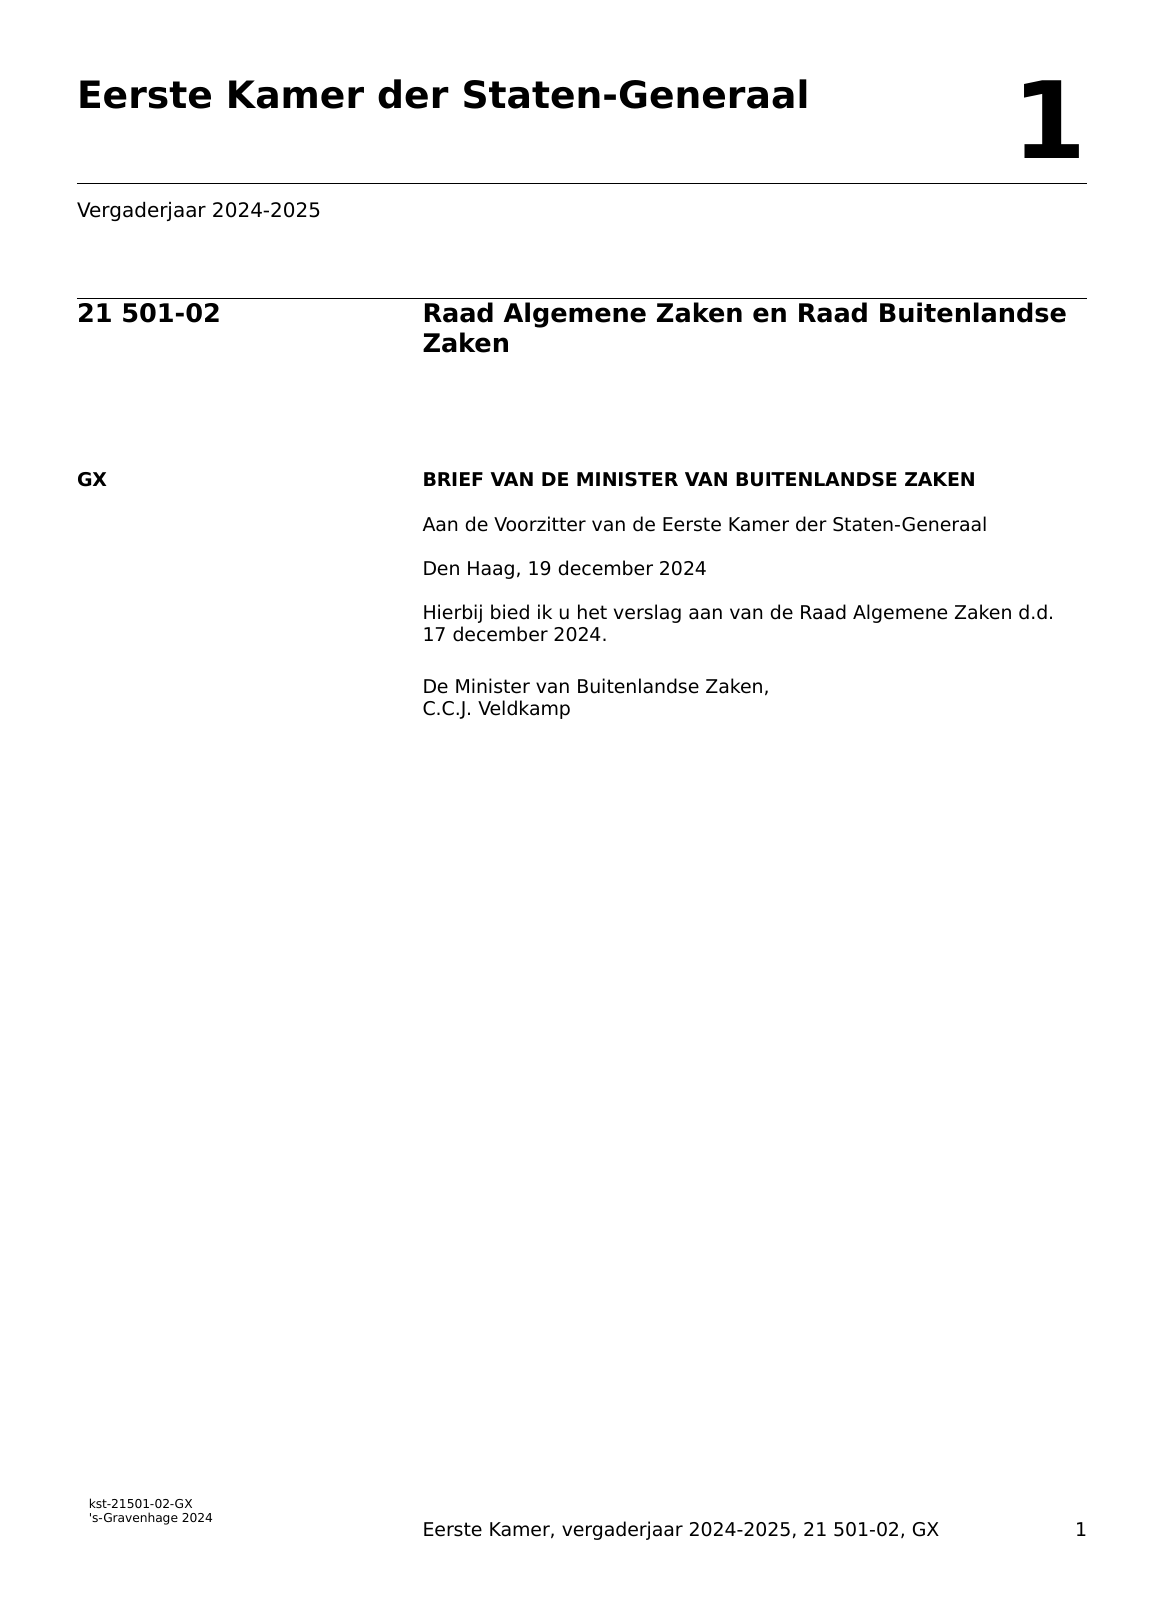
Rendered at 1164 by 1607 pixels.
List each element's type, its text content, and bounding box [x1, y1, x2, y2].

text Hierbij bied ik u het verslag aan van de Raad Algemene Zaken d.d. 17 december 2024. [422, 602, 1087, 646]
subtitle GX BRIEF VAN DE MINISTER VAN BUITENLANDSE ZAKEN [77, 469, 1087, 491]
subtitle 21 501-02 Raad Algemene Zaken en Raad Buitenlandse Zaken [77, 299, 1087, 358]
text kst-21501-02-GX [88, 1497, 323, 1511]
table_header Eerste Kamer der Staten-Generaal [77, 59, 886, 183]
text Aan de Voorzitter van de Eerste Kamer der Staten-Generaal [422, 513, 1087, 536]
text Den Haag, 19 december 2024 [422, 558, 1087, 580]
text 's-Gravenhage 2024 [88, 1511, 323, 1525]
text De Minister van Buitenlandse Zaken, C.C.J. Veldkamp [422, 676, 1087, 720]
table_header 1 [886, 59, 1087, 183]
table_cell Vergaderjaar 2024-2025 [77, 184, 1087, 298]
